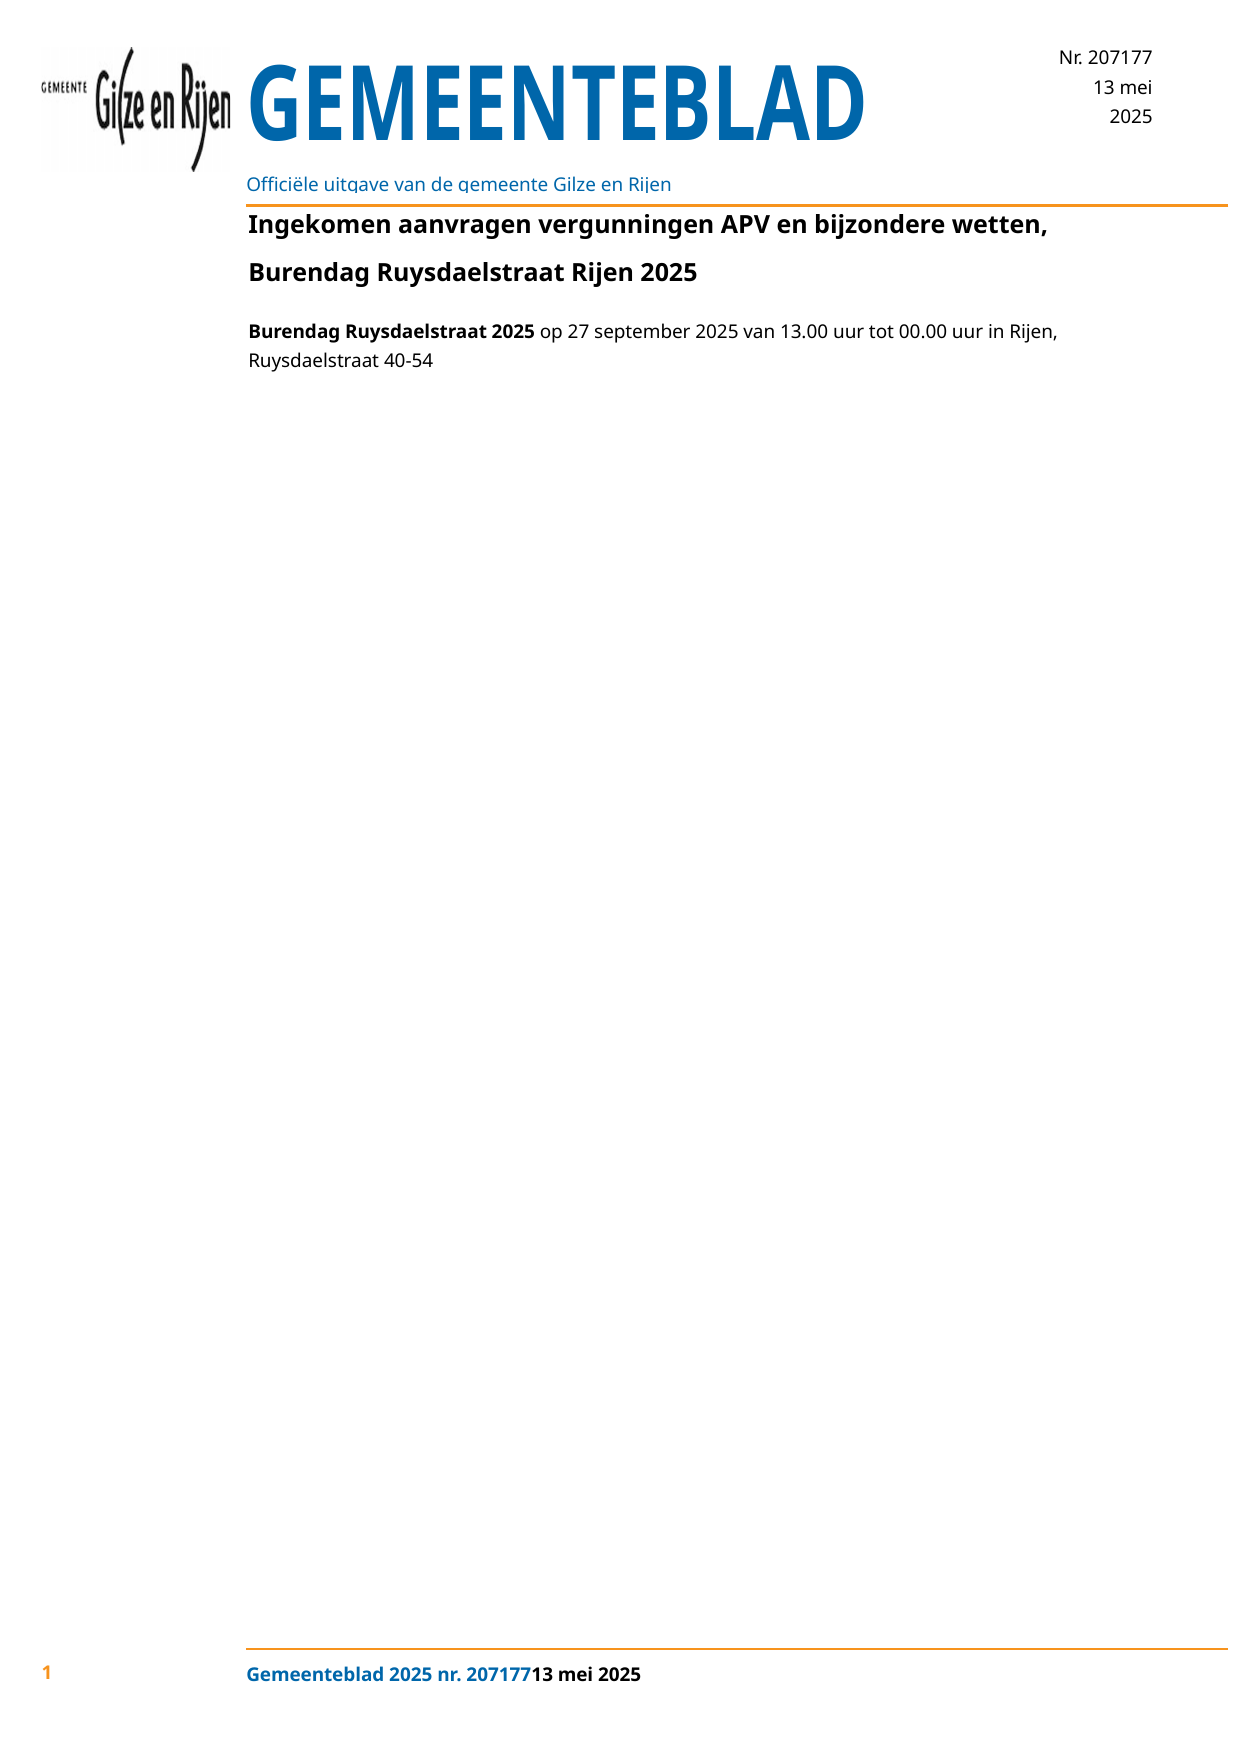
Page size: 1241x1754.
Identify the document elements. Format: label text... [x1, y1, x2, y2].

text Burendag Ruysdaelstraat 2025 op 27 september 2025 van 13.00 uur tot 00.00 uur in Rijen, Ruysdaelstraat 40-54 [248, 318, 1152, 373]
picture [41, 47, 231, 172]
text Ingekomen aanvragen vergunningen APV en bijzondere wetten, Burendag Ruysdaelstraat Rijen 2025 [248, 207, 1152, 288]
